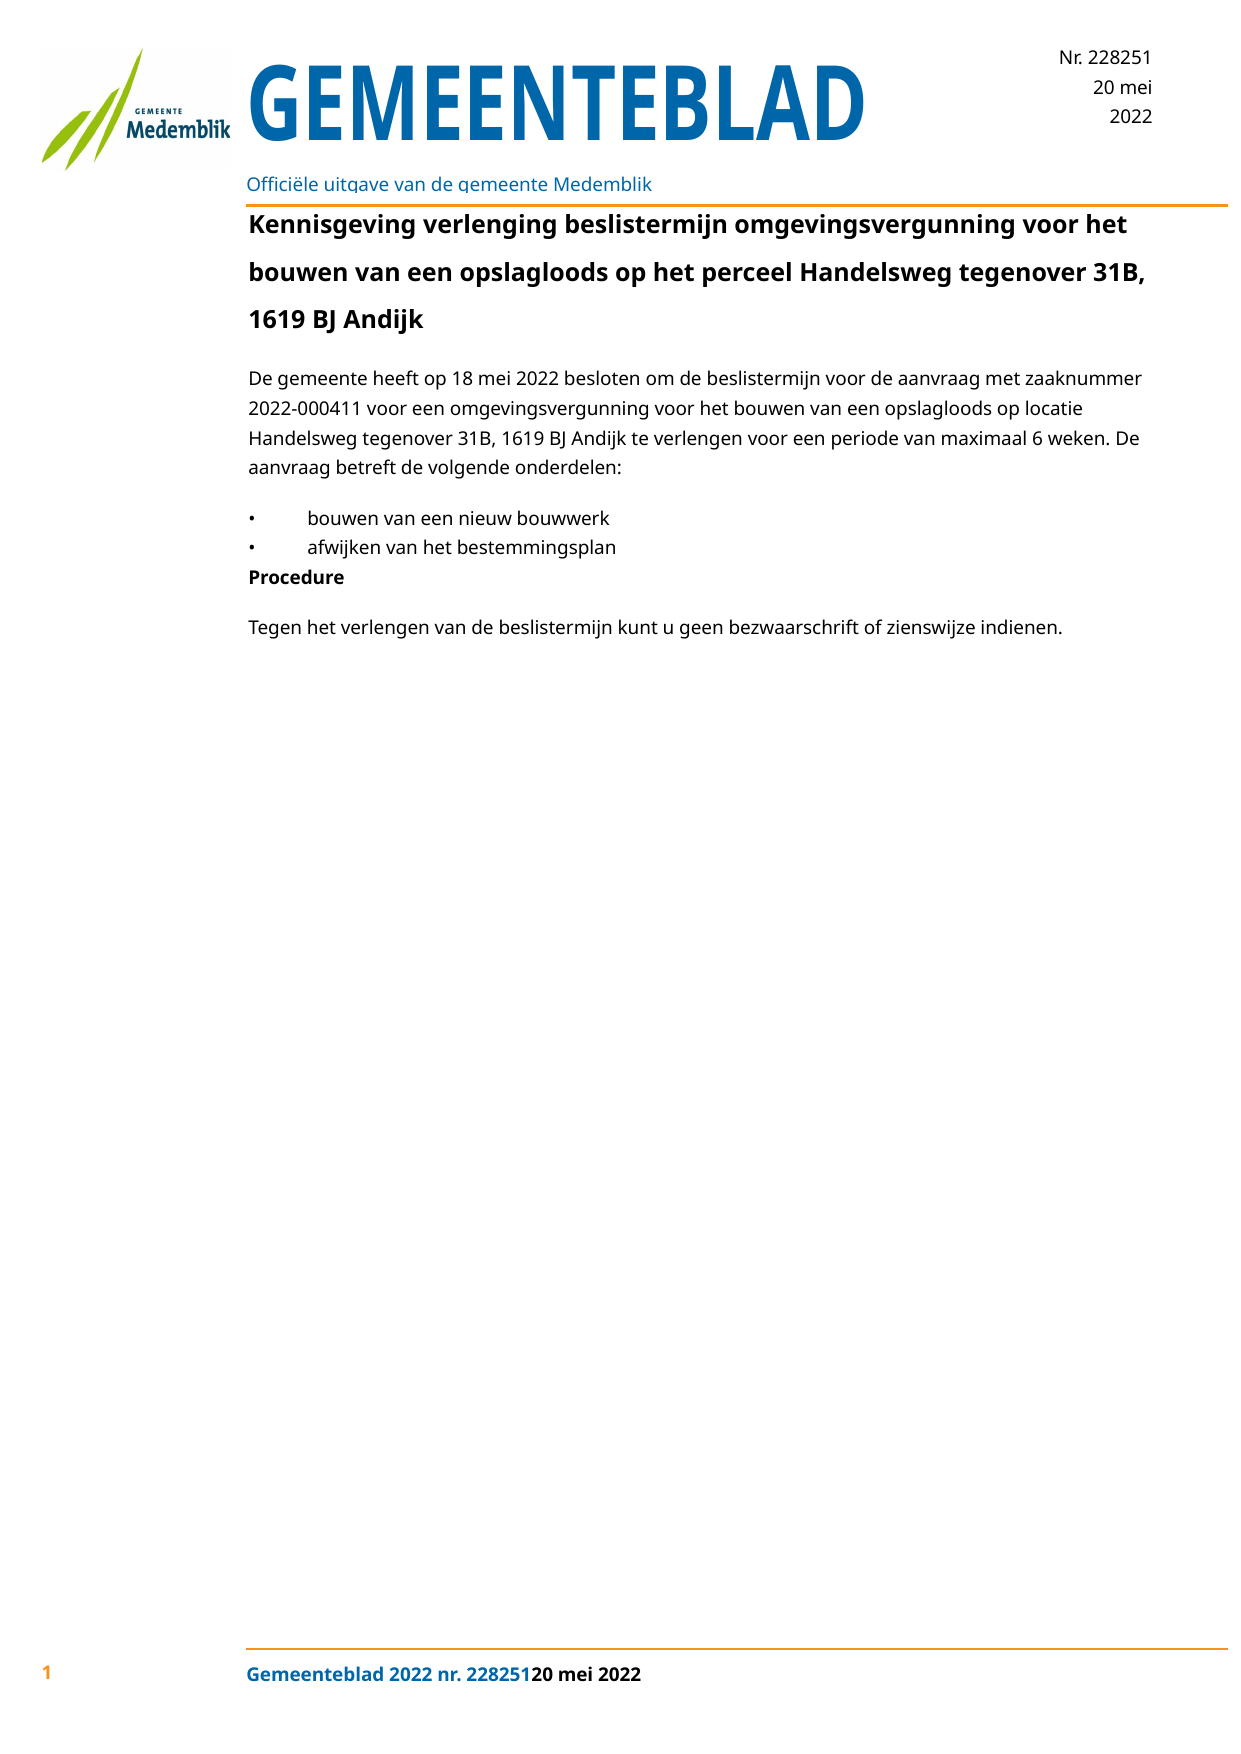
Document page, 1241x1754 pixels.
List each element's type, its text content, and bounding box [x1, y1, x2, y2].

text Tegen het verlengen van de beslistermijn kunt u geen bezwaarschrift of zienswijze indienen. [248, 614, 1152, 640]
text Procedure [248, 564, 1152, 589]
picture [41, 47, 231, 172]
text De gemeente heeft op 18 mei 2022 besloten om de beslistermijn voor de aanvraag met zaaknummer 2022-000411 voor een omgevingsvergunning voor het bouwen van een opslagloods op locatie Handelsweg tegenover 31B, 1619 BJ Andijk te verlengen voor een periode van maximaal 6 weken. De aanvraag betreft de volgende onderdelen: [248, 366, 1152, 480]
list bouwen van een nieuw bouwwerk [248, 505, 1152, 530]
text Kennisgeving verlenging beslistermijn omgevingsvergunning voor het bouwen van een opslagloods op het perceel Handelsweg tegenover 31B, 1619 BJ Andijk [248, 207, 1152, 336]
list afwijken van het bestemmingsplan [248, 534, 1152, 560]
